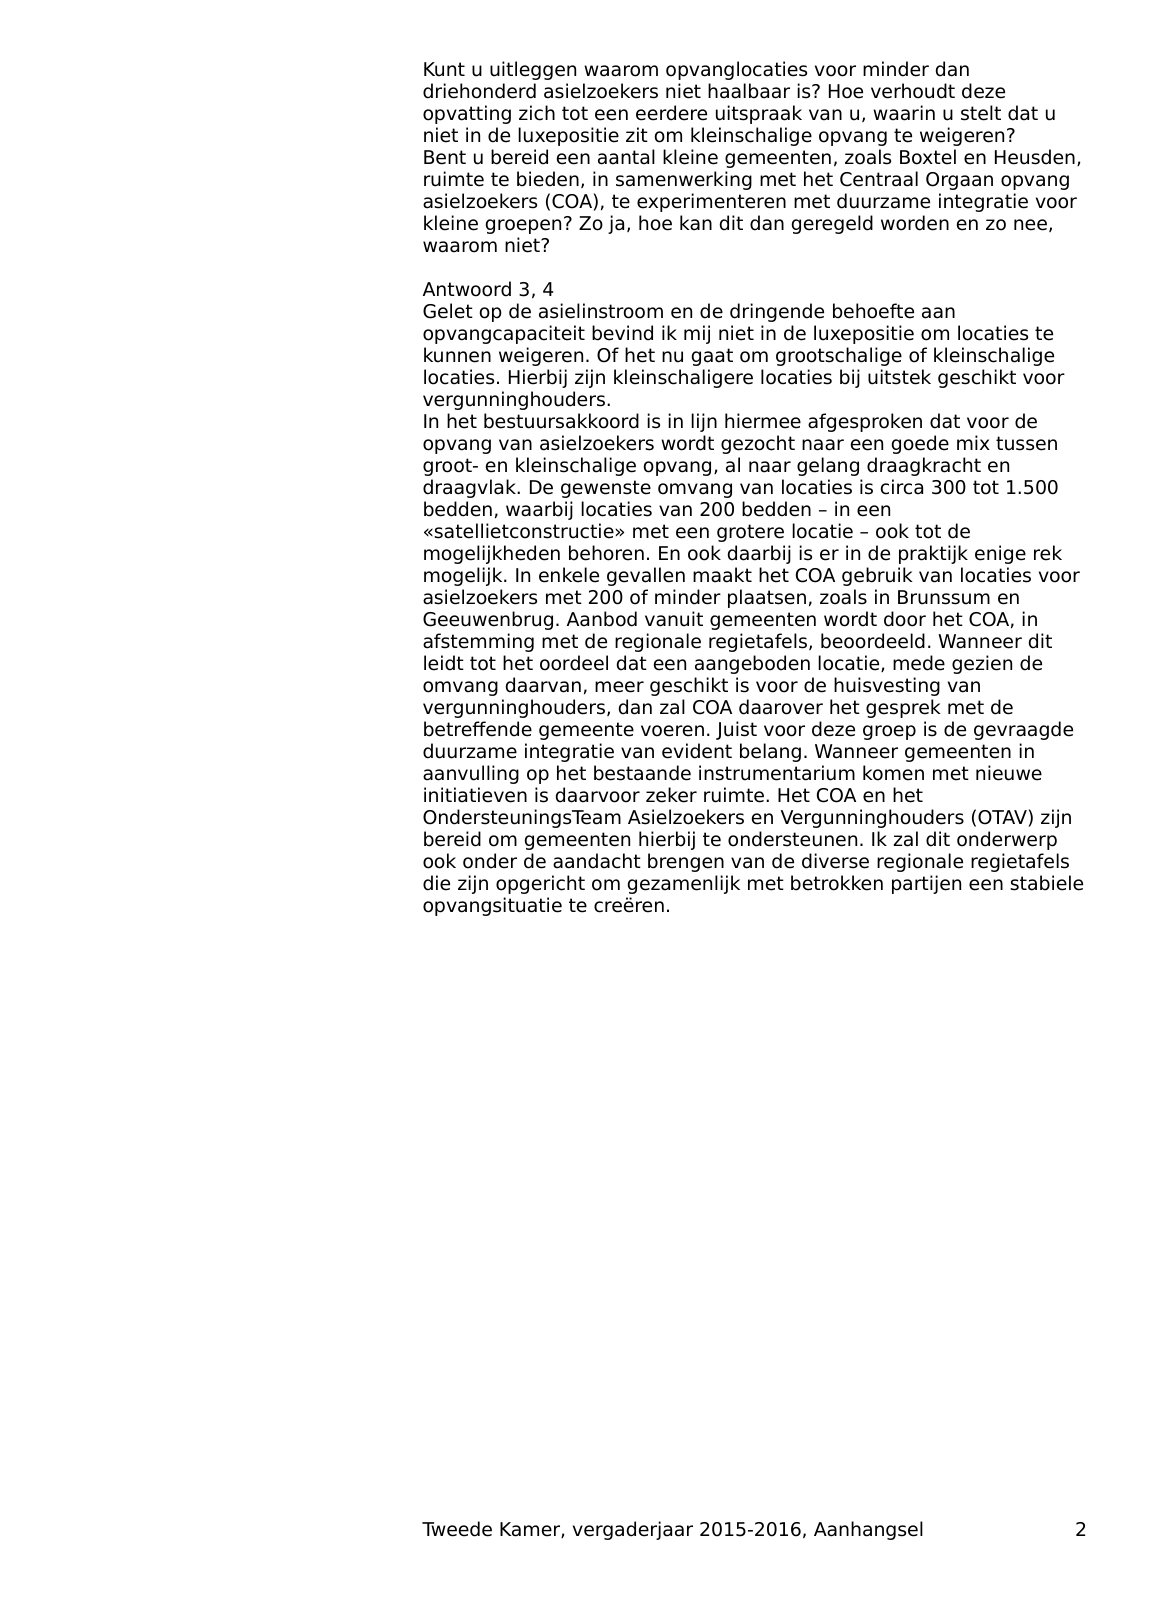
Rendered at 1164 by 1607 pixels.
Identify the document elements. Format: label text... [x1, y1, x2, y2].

text Bent u bereid een aantal kleine gemeenten, zoals Boxtel en Heusden, ruimte te bieden, in samenwerking met het Centraal Orgaan opvang asielzoekers (COA), te experimenteren met duurzame integratie voor kleine groepen? Zo ja, hoe kan dit dan geregeld worden en zo nee, waarom niet? [422, 147, 1087, 257]
text Gelet op de asielinstroom en de dringende behoefte aan opvangcapaciteit bevind ik mij niet in de luxepositie om locaties te kunnen weigeren. Of het nu gaat om grootschalige of kleinschalige locaties. Hierbij zijn kleinschaligere locaties bij uitstek geschikt voor vergunninghouders. [422, 301, 1087, 411]
text In het bestuursakkoord is in lijn hiermee afgesproken dat voor de opvang van asielzoekers wordt gezocht naar een goede mix tussen groot- en kleinschalige opvang, al naar gelang draagkracht en draagvlak. De gewenste omvang van locaties is circa 300 tot 1.500 bedden, waarbij locaties van 200 bedden – in een «satellietconstructie» met een grotere locatie – ook tot de mogelijkheden behoren. En ook daarbij is er in de praktijk enige rek mogelijk. In enkele gevallen maakt het COA gebruik van locaties voor asielzoekers met 200 of minder plaatsen, zoals in Brunssum en Geeuwenbrug. Aanbod vanuit gemeenten wordt door het COA, in afstemming met de regionale regietafels, beoordeeld. Wanneer dit leidt tot het oordeel dat een aangeboden locatie, mede gezien de omvang daarvan, meer geschikt is voor de huisvesting van vergunninghouders, dan zal COA daarover het gesprek met de betreffende gemeente voeren. Juist voor deze groep is de gevraagde duurzame integratie van evident belang. Wanneer gemeenten in aanvulling op het bestaande instrumentarium komen met nieuwe initiatieven is daarvoor zeker ruimte. Het COA en het OndersteuningsTeam Asielzoekers en Vergunninghouders (OTAV) zijn bereid om gemeenten hierbij te ondersteunen. Ik zal dit onderwerp ook onder de aandacht brengen van de diverse regionale regietafels die zijn opgericht om gezamenlijk met betrokken partijen een stabiele opvangsituatie te creëren. [422, 411, 1087, 916]
text Antwoord 3, 4 [422, 279, 1087, 301]
text Kunt u uitleggen waarom opvanglocaties voor minder dan driehonderd asielzoekers niet haalbaar is? Hoe verhoudt deze opvatting zich tot een eerdere uitspraak van u, waarin u stelt dat u niet in de luxepositie zit om kleinschalige opvang te weigeren? [422, 59, 1087, 147]
